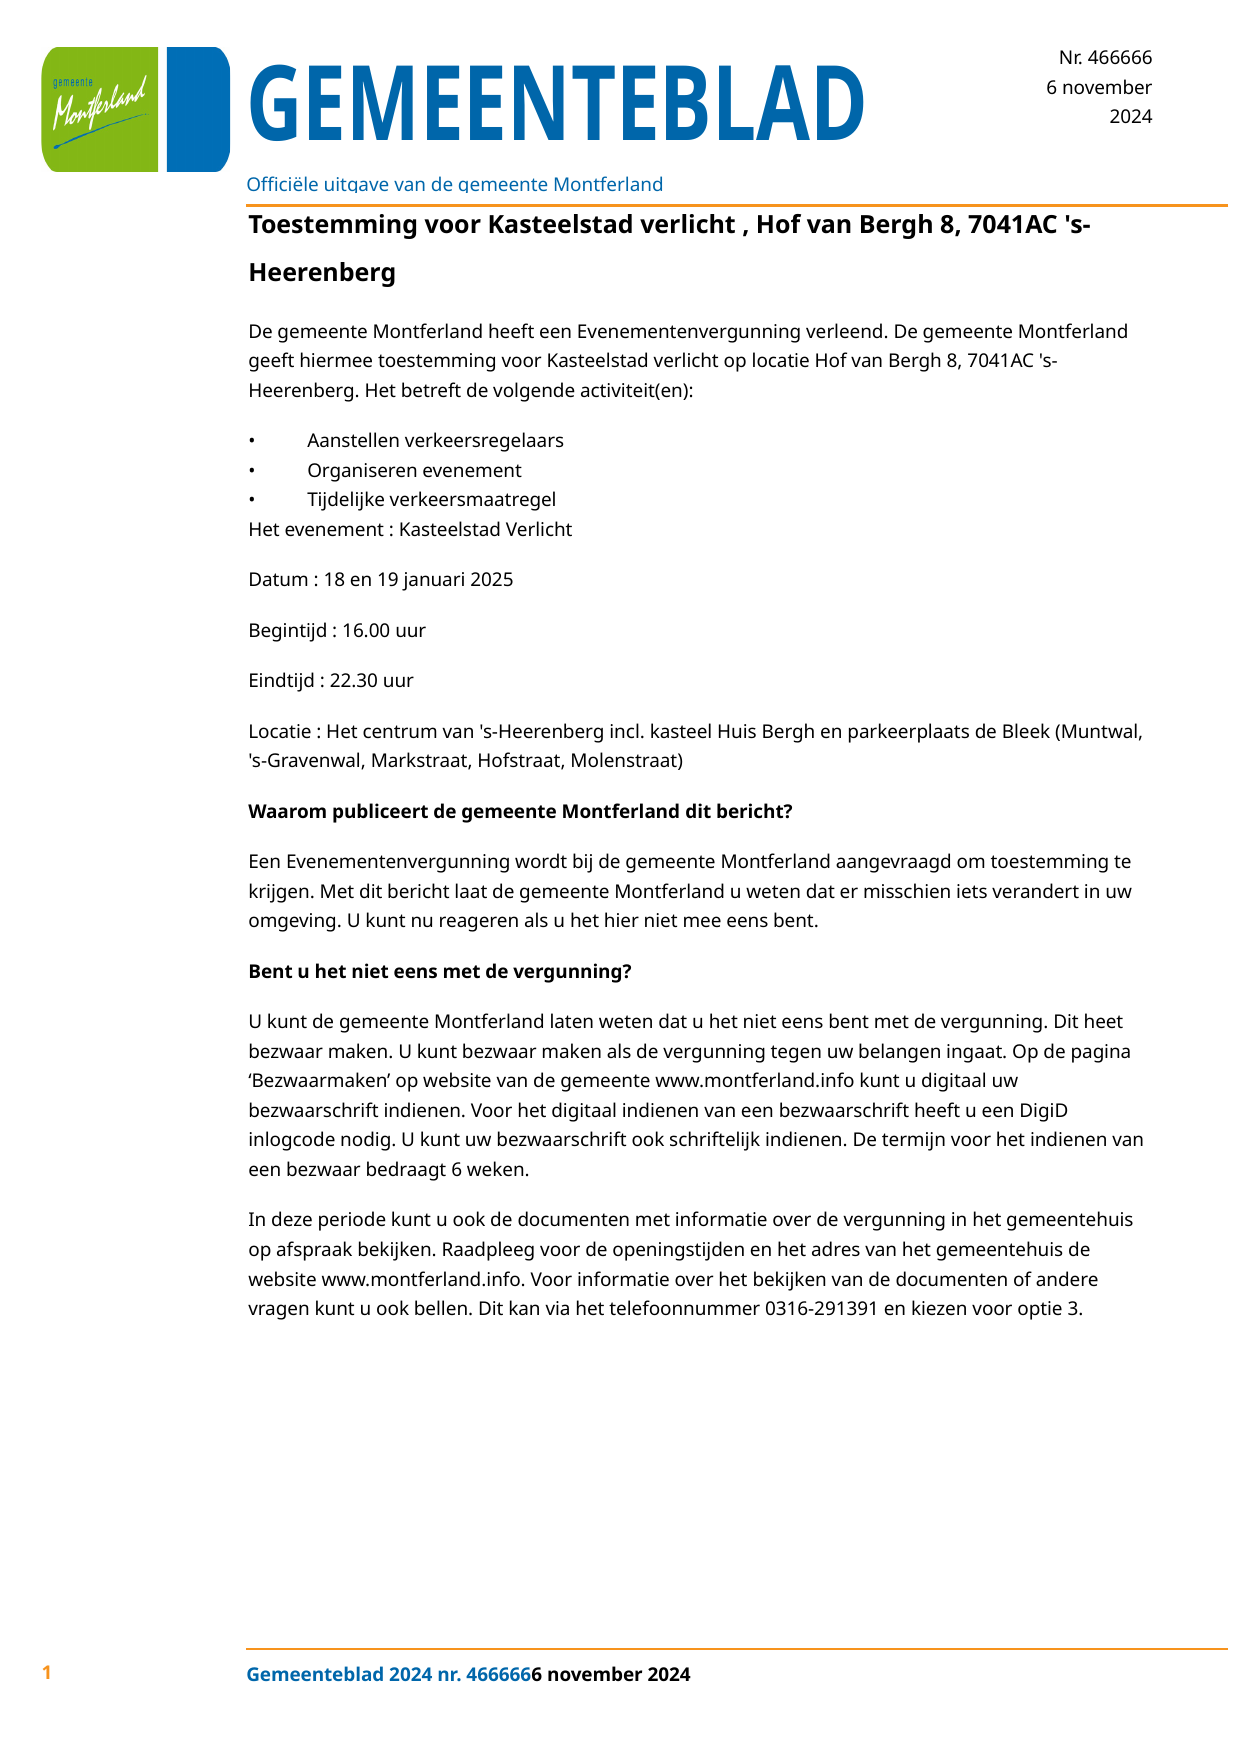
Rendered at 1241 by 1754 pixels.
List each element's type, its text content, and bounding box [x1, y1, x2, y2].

text Waarom publiceert de gemeente Montferland dit bericht? [248, 798, 1152, 824]
text Begintijd : 16.00 uur [248, 617, 1152, 643]
list Aanstellen verkeersregelaars [248, 427, 1152, 453]
text Een Evenementenvergunning wordt bij de gemeente Montferland aangevraagd om toestemming te krijgen. Met dit bericht laat de gemeente Montferland u weten dat er misschien iets verandert in uw omgeving. U kunt nu reageren als u het hier niet mee eens bent. [248, 848, 1152, 933]
text Datum : 18 en 19 januari 2025 [248, 567, 1152, 592]
text Toestemming voor Kasteelstad verlicht , Hof van Bergh 8, 7041AC 's-Heerenberg [248, 207, 1152, 288]
text De gemeente Montferland heeft een Evenementenvergunning verleend. De gemeente Montferland geeft hiermee toestemming voor Kasteelstad verlicht op locatie Hof van Bergh 8, 7041AC 's-Heerenberg. Het betreft de volgende activiteit(en): [248, 318, 1152, 403]
text Het evenement : Kasteelstad Verlicht [248, 516, 1152, 542]
text Bent u het niet eens met de vergunning? [248, 958, 1152, 984]
list Organiseren evenement [248, 457, 1152, 483]
list Tijdelijke verkeersmaatregel [248, 487, 1152, 512]
text U kunt de gemeente Montferland laten weten dat u het niet eens bent met de vergunning. Dit heet bezwaar maken. U kunt bezwaar maken als de vergunning tegen uw belangen ingaat. Op de pagina ‘Bezwaarmaken’ op website van de gemeente www.montferland.info kunt u digitaal uw bezwaarschrift indienen. Voor het digitaal indienen van een bezwaarschrift heeft u een DigiD inlogcode nodig. U kunt uw bezwaarschrift ook schriftelijk indienen. De termijn voor het indienen van een bezwaar bedraagt 6 weken. [248, 1008, 1152, 1182]
text Eindtijd : 22.30 uur [248, 667, 1152, 693]
text Locatie : Het centrum van 's-Heerenberg incl. kasteel Huis Bergh en parkeerplaats de Bleek (Muntwal, 's-Gravenwal, Markstraat, Hofstraat, Molenstraat) [248, 718, 1152, 773]
text In deze periode kunt u ook de documenten met informatie over de vergunning in het gemeentehuis op afspraak bekijken. Raadpleeg voor de openingstijden en het adres van het gemeentehuis de website www.montferland.info. Voor informatie over het bekijken van de documenten of andere vragen kunt u ook bellen. Dit kan via het telefoonnummer 0316-291391 en kiezen voor optie 3. [248, 1207, 1152, 1321]
picture [41, 47, 231, 172]
